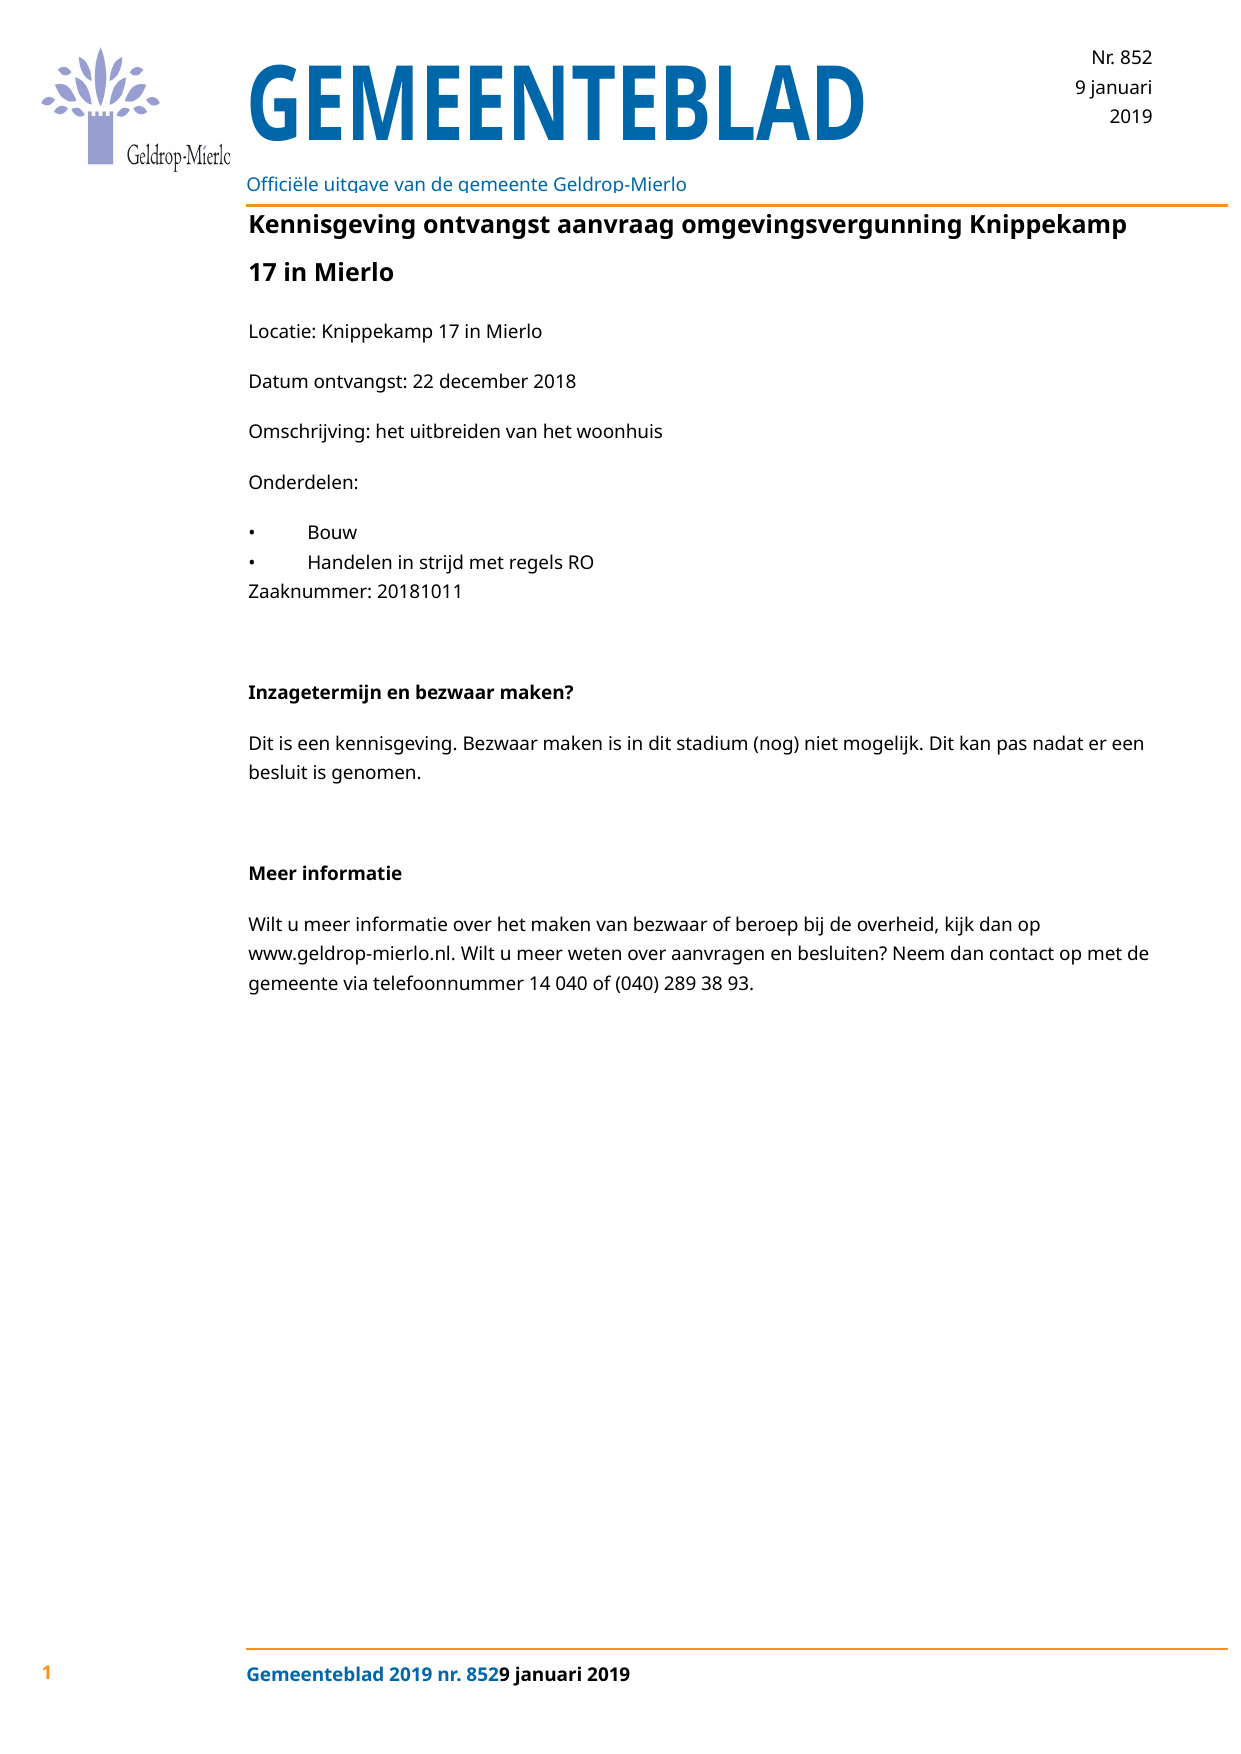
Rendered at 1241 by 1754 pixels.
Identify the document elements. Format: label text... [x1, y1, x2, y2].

text Meer informatie [248, 860, 1152, 886]
text Onderdelen: [248, 469, 1152, 495]
text Inzagetermijn en bezwaar maken? [248, 679, 1152, 705]
text Kennisgeving ontvangst aanvraag omgevingsvergunning Knippekamp 17 in Mierlo [248, 207, 1152, 288]
text Omschrijving: het uitbreiden van het woonhuis [248, 419, 1152, 444]
text Dit is een kennisgeving. Bezwaar maken is in dit stadium (nog) niet mogelijk. Dit kan pas nadat er een besluit is genomen. [248, 730, 1152, 785]
text Wilt u meer informatie over het maken van bezwaar of beroep bij de overheid, kijk dan op www.geldrop-mierlo.nl. Wilt u meer weten over aanvragen en besluiten? Neem dan contact op met de gemeente via telefoonnummer 14 040 of (040) 289 38 93. [248, 911, 1152, 996]
text Datum ontvangst: 22 december 2018 [248, 368, 1152, 394]
list Bouw [248, 519, 1152, 545]
picture [41, 47, 231, 172]
text Locatie: Knippekamp 17 in Mierlo [248, 318, 1152, 344]
list Handelen in strijd met regels RO [248, 549, 1152, 575]
text Zaaknummer: 20181011 [248, 579, 1152, 604]
